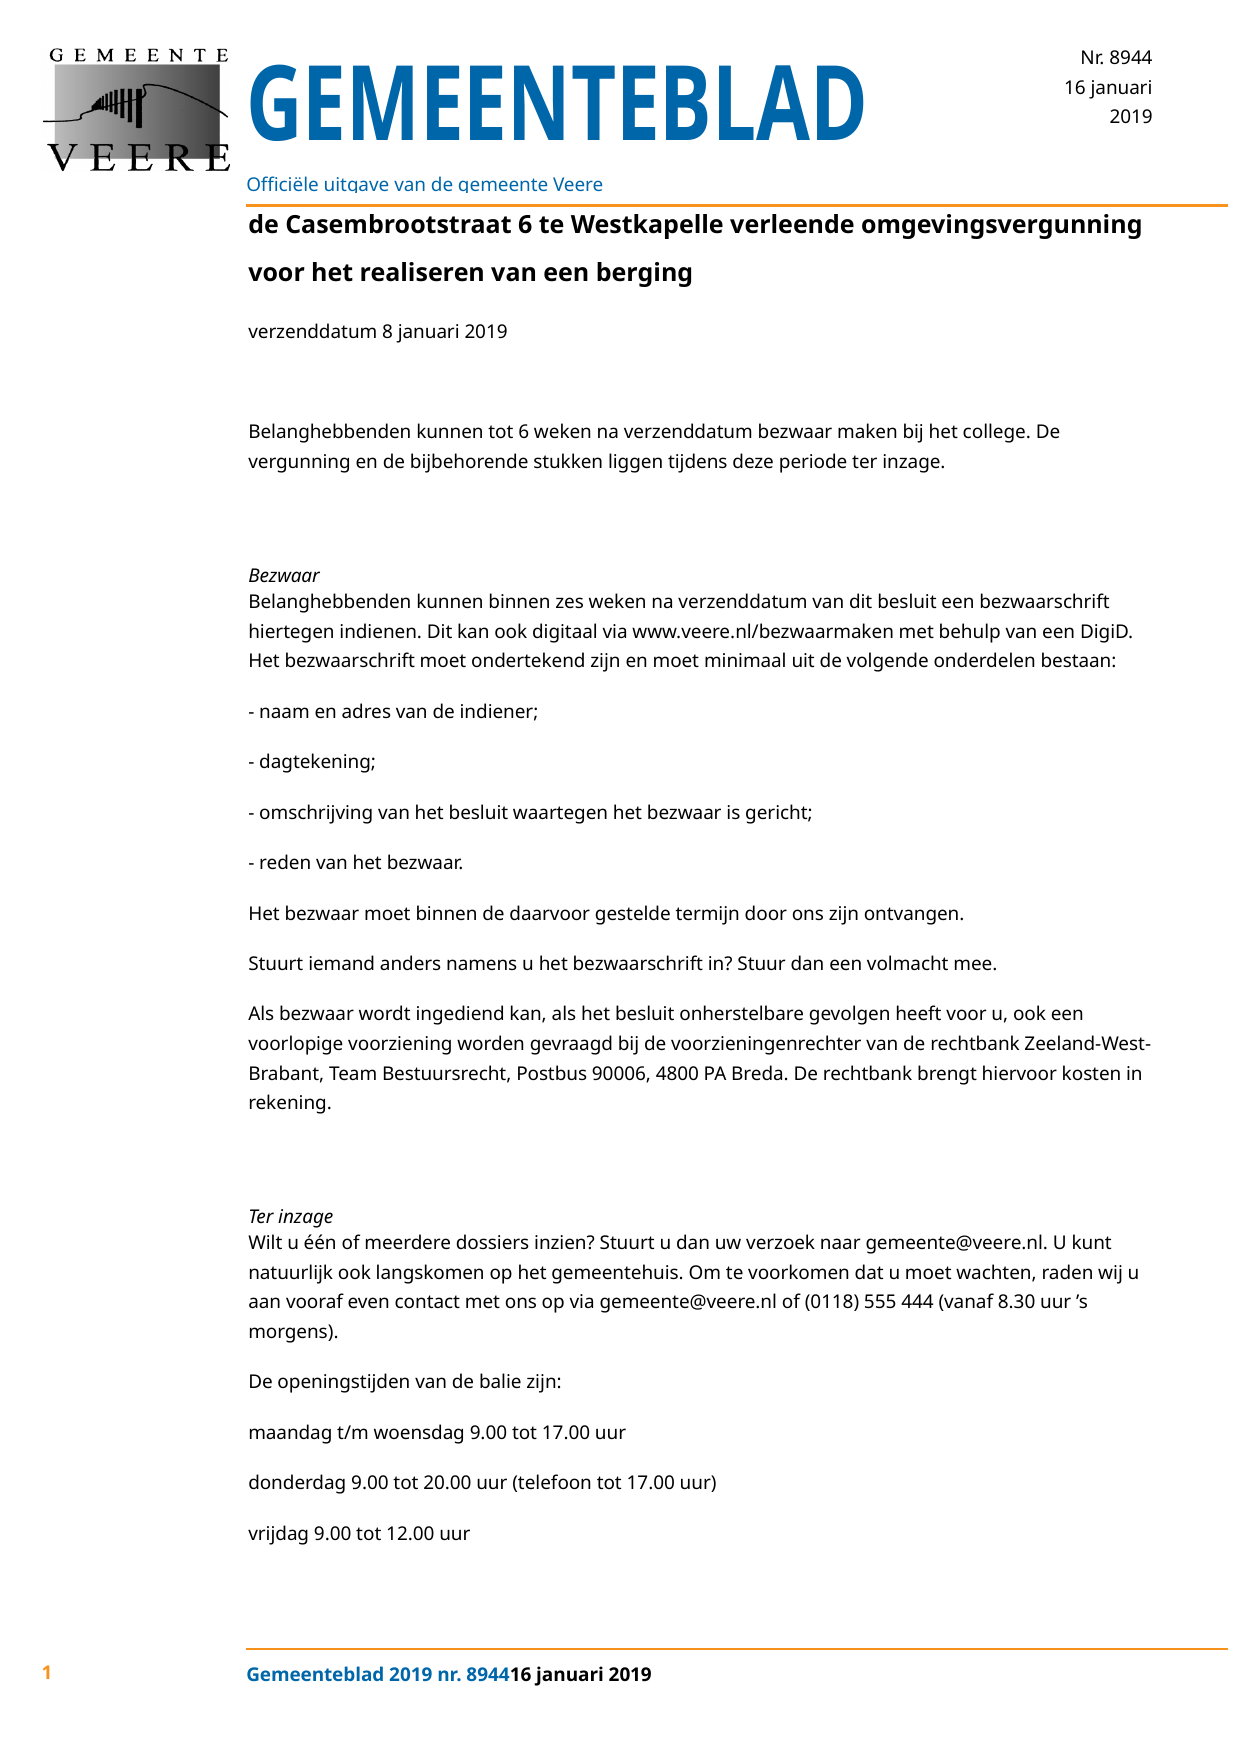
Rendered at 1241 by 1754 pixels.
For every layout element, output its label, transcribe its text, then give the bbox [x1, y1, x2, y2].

text De openingstijden van de balie zijn: [248, 1368, 1152, 1394]
text donderdag 9.00 tot 20.00 uur (telefoon tot 17.00 uur) [248, 1469, 1152, 1495]
text Wilt u één of meerdere dossiers inzien? Stuurt u dan uw verzoek naar gemeente@veere.nl. U kunt natuurlijk ook langskomen op het gemeentehuis. Om te voorkomen dat u moet wachten, raden wij u aan vooraf even contact met ons op via gemeente@veere.nl of (0118) 555 444 (vanaf 8.30 uur ’s morgens). [248, 1229, 1152, 1344]
text Ter inzage [248, 1204, 1152, 1229]
text Het bezwaar moet binnen de daarvoor gestelde termijn door ons zijn ontvangen. [248, 900, 1152, 925]
text - dagtekening; [248, 748, 1152, 774]
text Belanghebbenden kunnen tot 6 weken na verzenddatum bezwaar maken bij het college. De vergunning en de bijbehorende stukken liggen tijdens deze periode ter inzage. [248, 419, 1152, 474]
text Bezwaar [248, 563, 1152, 588]
text Stuurt iemand anders namens u het bezwaarschrift in? Stuur dan een volmacht mee. [248, 950, 1152, 976]
text Als bezwaar wordt ingediend kan, als het besluit onherstelbare gevolgen heeft voor u, ook een voorlopige voorziening worden gevraagd bij de voorzieningenrechter van de rechtbank Zeeland-West-Brabant, Team Bestuursrecht, Postbus 90006, 4800 PA Breda. De rechtbank brengt hiervoor kosten in rekening. [248, 1001, 1152, 1115]
text - reden van het bezwaar. [248, 849, 1152, 875]
text - naam en adres van de indiener; [248, 698, 1152, 724]
text - omschrijving van het besluit waartegen het bezwaar is gericht; [248, 799, 1152, 824]
text de Casembrootstraat 6 te Westkapelle verleende omgevingsvergunning voor het realiseren van een berging [248, 207, 1152, 288]
text maandag t/m woensdag 9.00 tot 17.00 uur [248, 1419, 1152, 1445]
text Belanghebbenden kunnen binnen zes weken na verzenddatum van dit besluit een bezwaarschrift hiertegen indienen. Dit kan ook digitaal via www.veere.nl/bezwaarmaken met behulp van een DigiD. Het bezwaarschrift moet ondertekend zijn en moet minimaal uit de volgende onderdelen bestaan: [248, 588, 1152, 673]
picture [41, 47, 231, 172]
text verzenddatum 8 januari 2019 [248, 318, 1152, 344]
text vrijdag 9.00 tot 12.00 uur [248, 1520, 1152, 1546]
